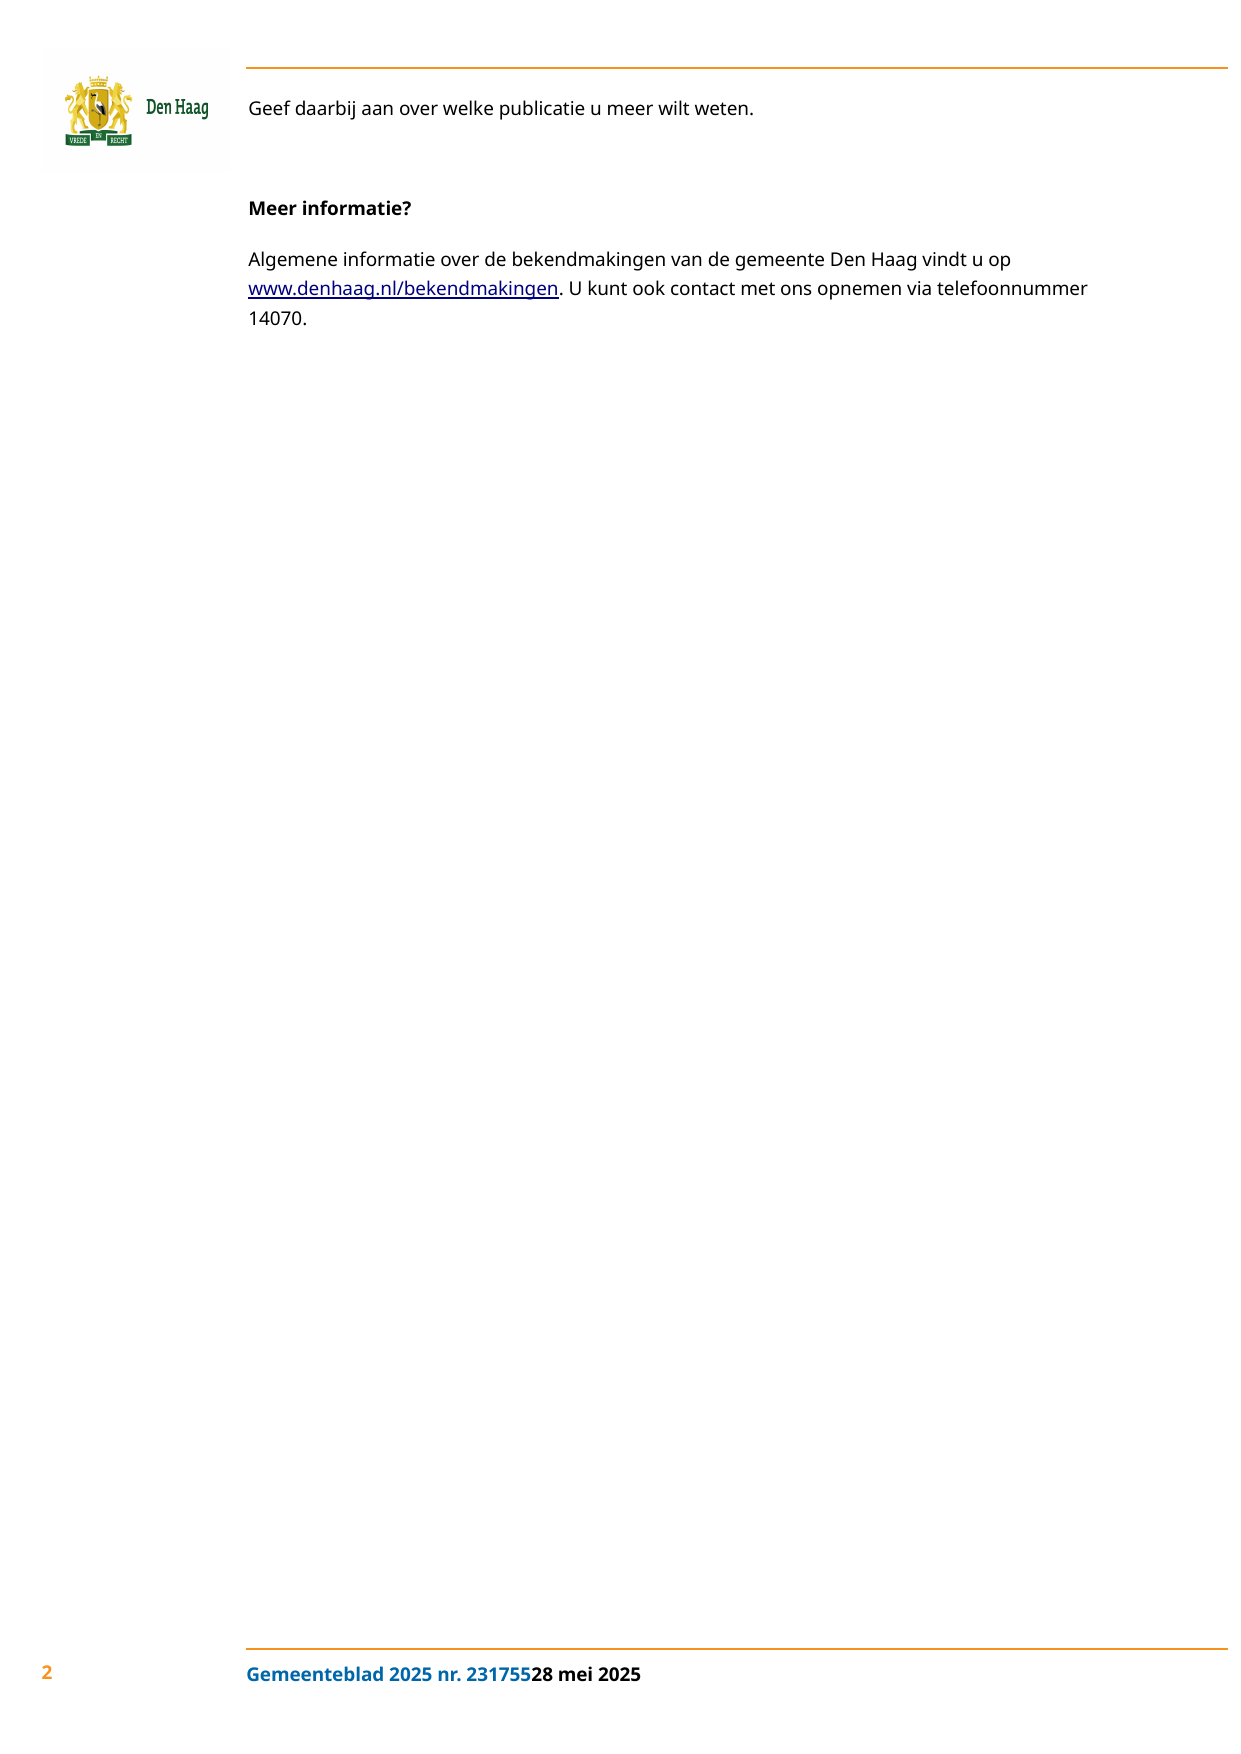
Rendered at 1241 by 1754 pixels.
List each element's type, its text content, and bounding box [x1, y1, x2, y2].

text Geef daarbij aan over welke publicatie u meer wilt weten. [248, 95, 1152, 121]
text Meer informatie? [248, 196, 1152, 221]
picture [41, 47, 231, 172]
text Algemene informatie over de bekendmakingen van de gemeente Den Haag vindt u op www.denhaag.nl/bekendmakingen. U kunt ook contact met ons opnemen via telefoonnummer 14070. [248, 246, 1152, 331]
